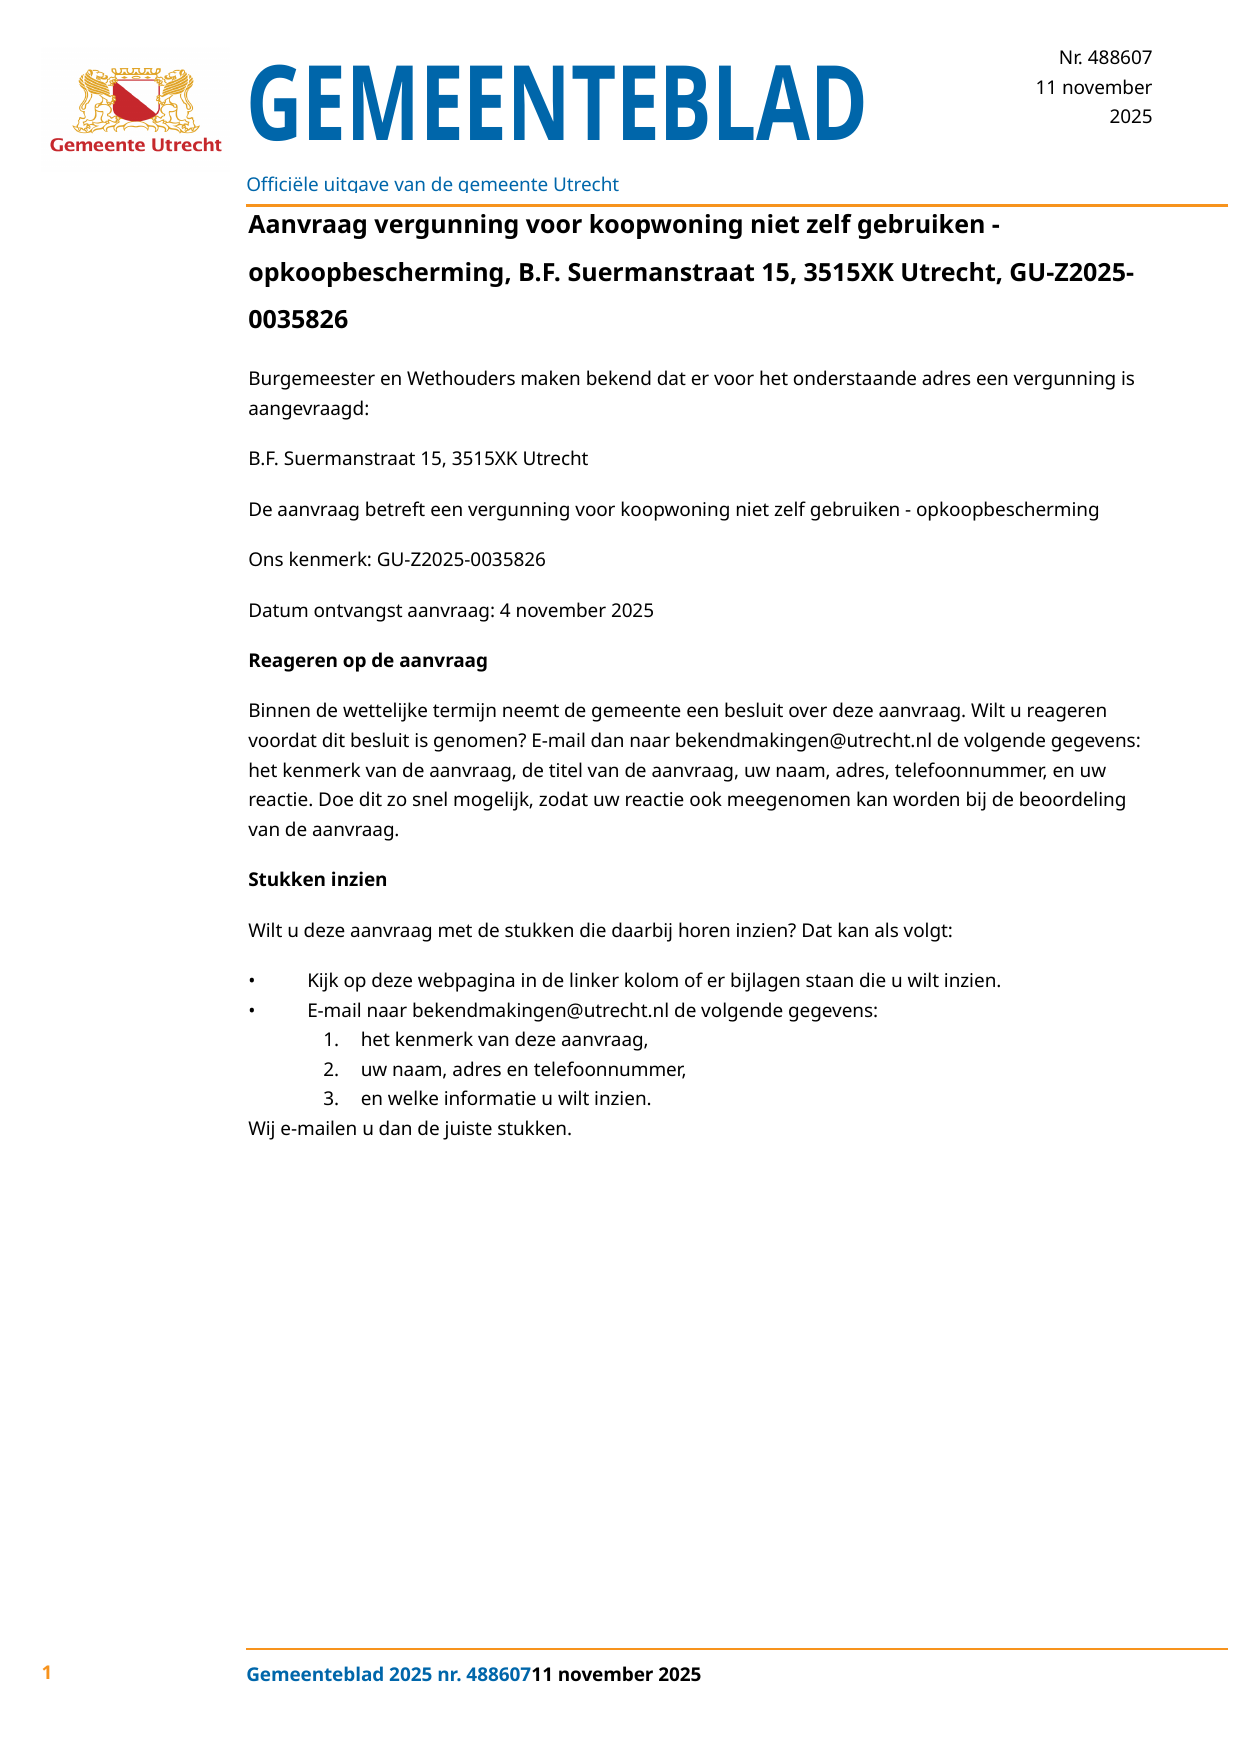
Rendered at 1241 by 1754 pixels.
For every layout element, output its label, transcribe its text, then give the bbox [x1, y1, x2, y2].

list uw naam, adres en telefoonnummer, [323, 1056, 1152, 1082]
text Wij e-mailen u dan de juiste stukken. [248, 1115, 1152, 1141]
text De aanvraag betreft een vergunning voor koopwoning niet zelf gebruiken - opkoopbescherming [248, 496, 1152, 522]
picture [41, 47, 231, 172]
list Kijk op deze webpagina in de linker kolom of er bijlagen staan die u wilt inzien. [248, 967, 1152, 993]
text Ons kenmerk: GU-Z2025-0035826 [248, 546, 1152, 572]
text Wilt u deze aanvraag met de stukken die daarbij horen inzien? Dat kan als volgt: [248, 917, 1152, 942]
text Datum ontvangst aanvraag: 4 november 2025 [248, 597, 1152, 622]
text Binnen de wettelijke termijn neemt de gemeente een besluit over deze aanvraag. Wilt u reageren voordat dit besluit is genomen? E-mail dan naar bekendmakingen@utrecht.nl de volgende gegevens: het kenmerk van de aanvraag, de titel van de aanvraag, uw naam, adres, telefoonnummer, en uw reactie. Doe dit zo snel mogelijk, zodat uw reactie ook meegenomen kan worden bij de beoordeling van de aanvraag. [248, 698, 1152, 842]
list en welke informatie u wilt inzien. [323, 1086, 1152, 1111]
text Burgemeester en Wethouders maken bekend dat er voor het onderstaande adres een vergunning is aangevraagd: [248, 366, 1152, 421]
list het kenmerk van deze aanvraag, [323, 1026, 1152, 1052]
text Aanvraag vergunning voor koopwoning niet zelf gebruiken - opkoopbescherming, B.F. Suermanstraat 15, 3515XK Utrecht, GU-Z2025-0035826 [248, 207, 1152, 336]
text Reageren op de aanvraag [248, 647, 1152, 673]
text Stukken inzien [248, 866, 1152, 892]
list E-mail naar bekendmakingen@utrecht.nl de volgende gegevens: [248, 997, 1152, 1022]
text B.F. Suermanstraat 15, 3515XK Utrecht [248, 446, 1152, 471]
